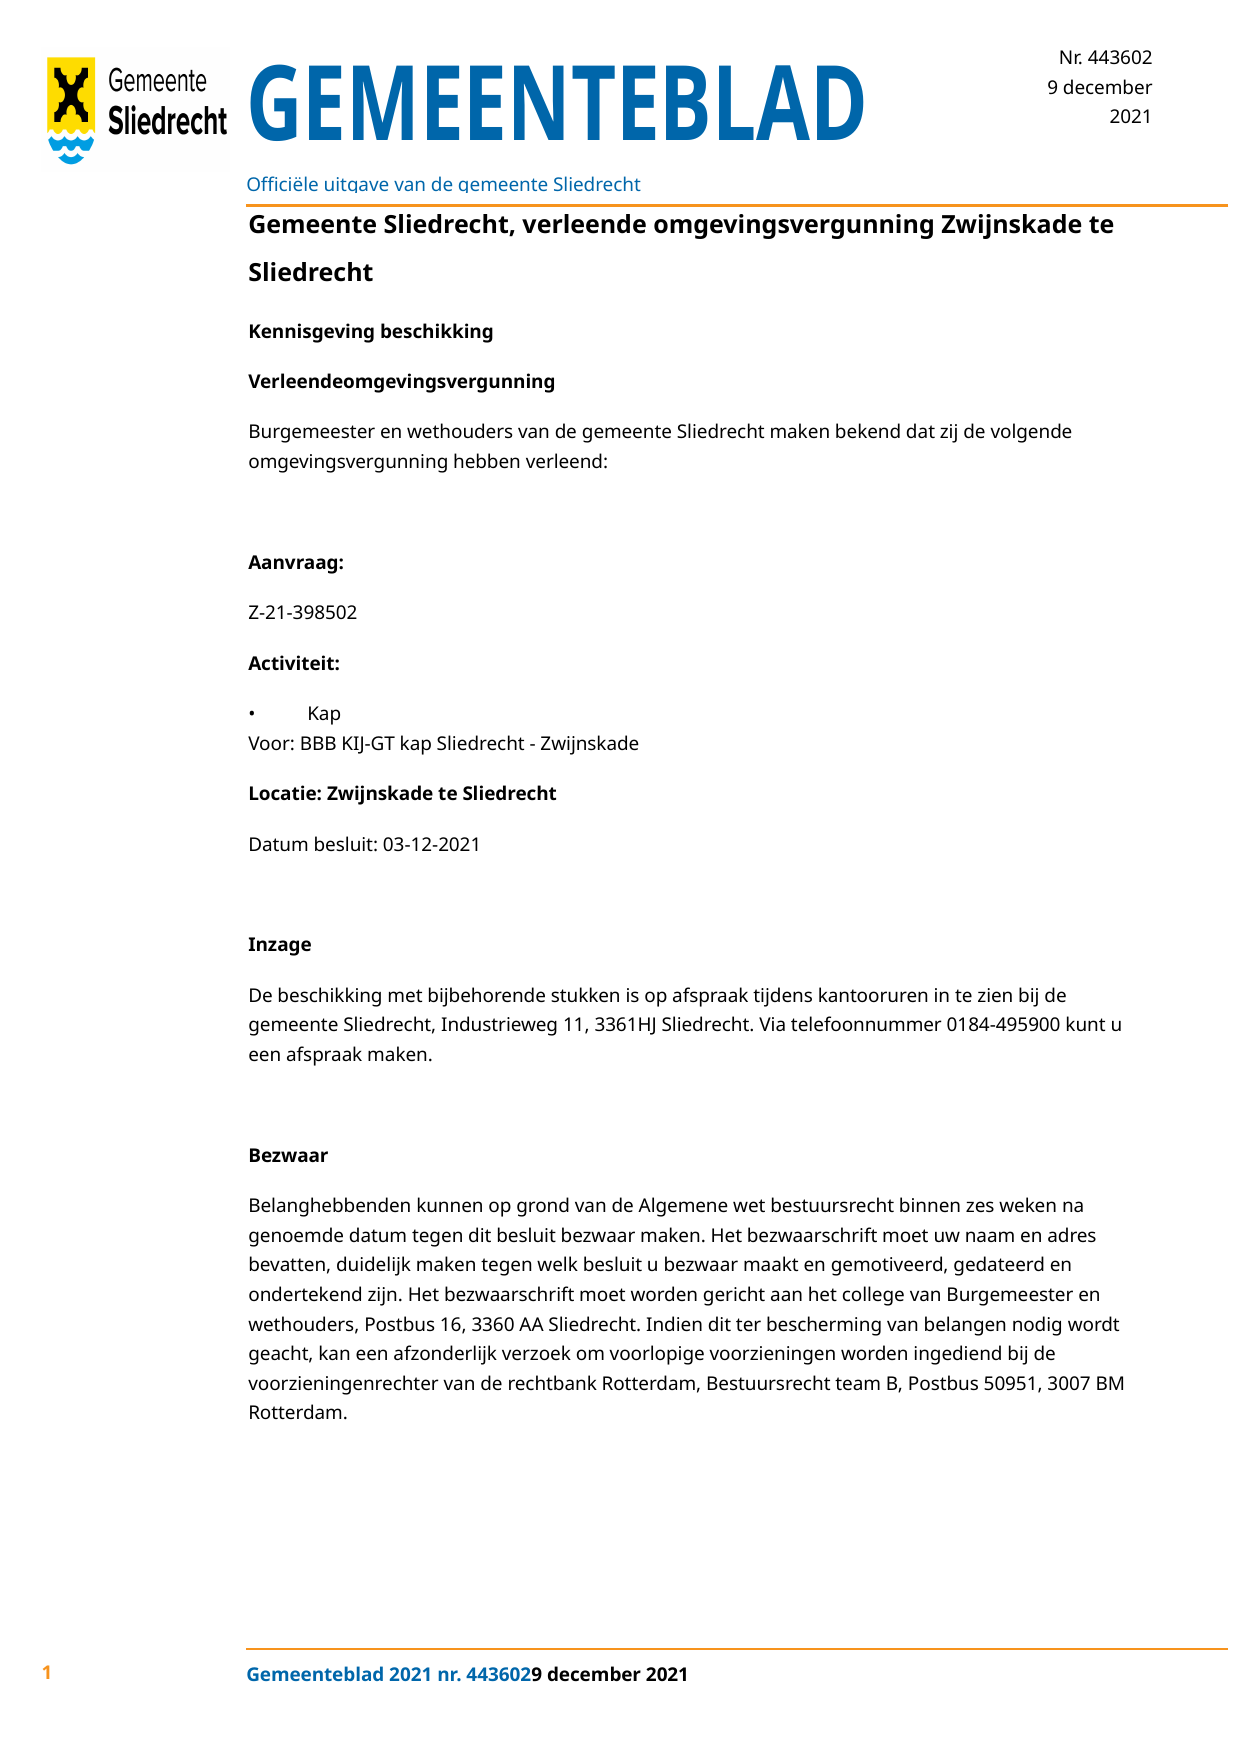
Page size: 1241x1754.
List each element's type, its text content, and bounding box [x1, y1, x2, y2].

text Z-21-398502 [248, 599, 1152, 625]
text Locatie: Zwijnskade te Sliedrecht [248, 780, 1152, 806]
list Kap [248, 700, 1152, 726]
text Kennisgeving beschikking [248, 318, 1152, 344]
text Aanvraag: [248, 549, 1152, 575]
text Bezwaar [248, 1142, 1152, 1168]
text Verleendeomgevingsvergunning [248, 368, 1152, 394]
text Activiteit: [248, 650, 1152, 676]
text De beschikking met bijbehorende stukken is op afspraak tijdens kantooruren in te zien bij de gemeente Sliedrecht, Industrieweg 11, 3361HJ Sliedrecht. Via telefoonnummer 0184-495900 kunt u een afspraak maken. [248, 982, 1152, 1067]
text Gemeente Sliedrecht, verleende omgevingsvergunning Zwijnskade te Sliedrecht [248, 207, 1152, 288]
text Burgemeester en wethouders van de gemeente Sliedrecht maken bekend dat zij de volgende omgevingsvergunning hebben verleend: [248, 419, 1152, 474]
text Belanghebbenden kunnen op grond van de Algemene wet bestuursrecht binnen zes weken na genoemde datum tegen dit besluit bezwaar maken. Het bezwaarschrift moet uw naam en adres bevatten, duidelijk maken tegen welk besluit u bezwaar maakt en gemotiveerd, gedateerd en ondertekend zijn. Het bezwaarschrift moet worden gericht aan het college van Burgemeester en wethouders, Postbus 16, 3360 AA Sliedrecht. Indien dit ter bescherming van belangen nodig wordt geacht, kan een afzonderlijk verzoek om voorlopige voorzieningen worden ingediend bij de voorzieningenrechter van de rechtbank Rotterdam, Bestuursrecht team B, Postbus 50951, 3007 BM Rotterdam. [248, 1192, 1152, 1425]
text Voor: BBB KIJ-GT kap Sliedrecht - Zwijnskade [248, 730, 1152, 756]
picture [41, 47, 231, 172]
text Inzage [248, 932, 1152, 957]
text Datum besluit: 03-12-2021 [248, 831, 1152, 857]
